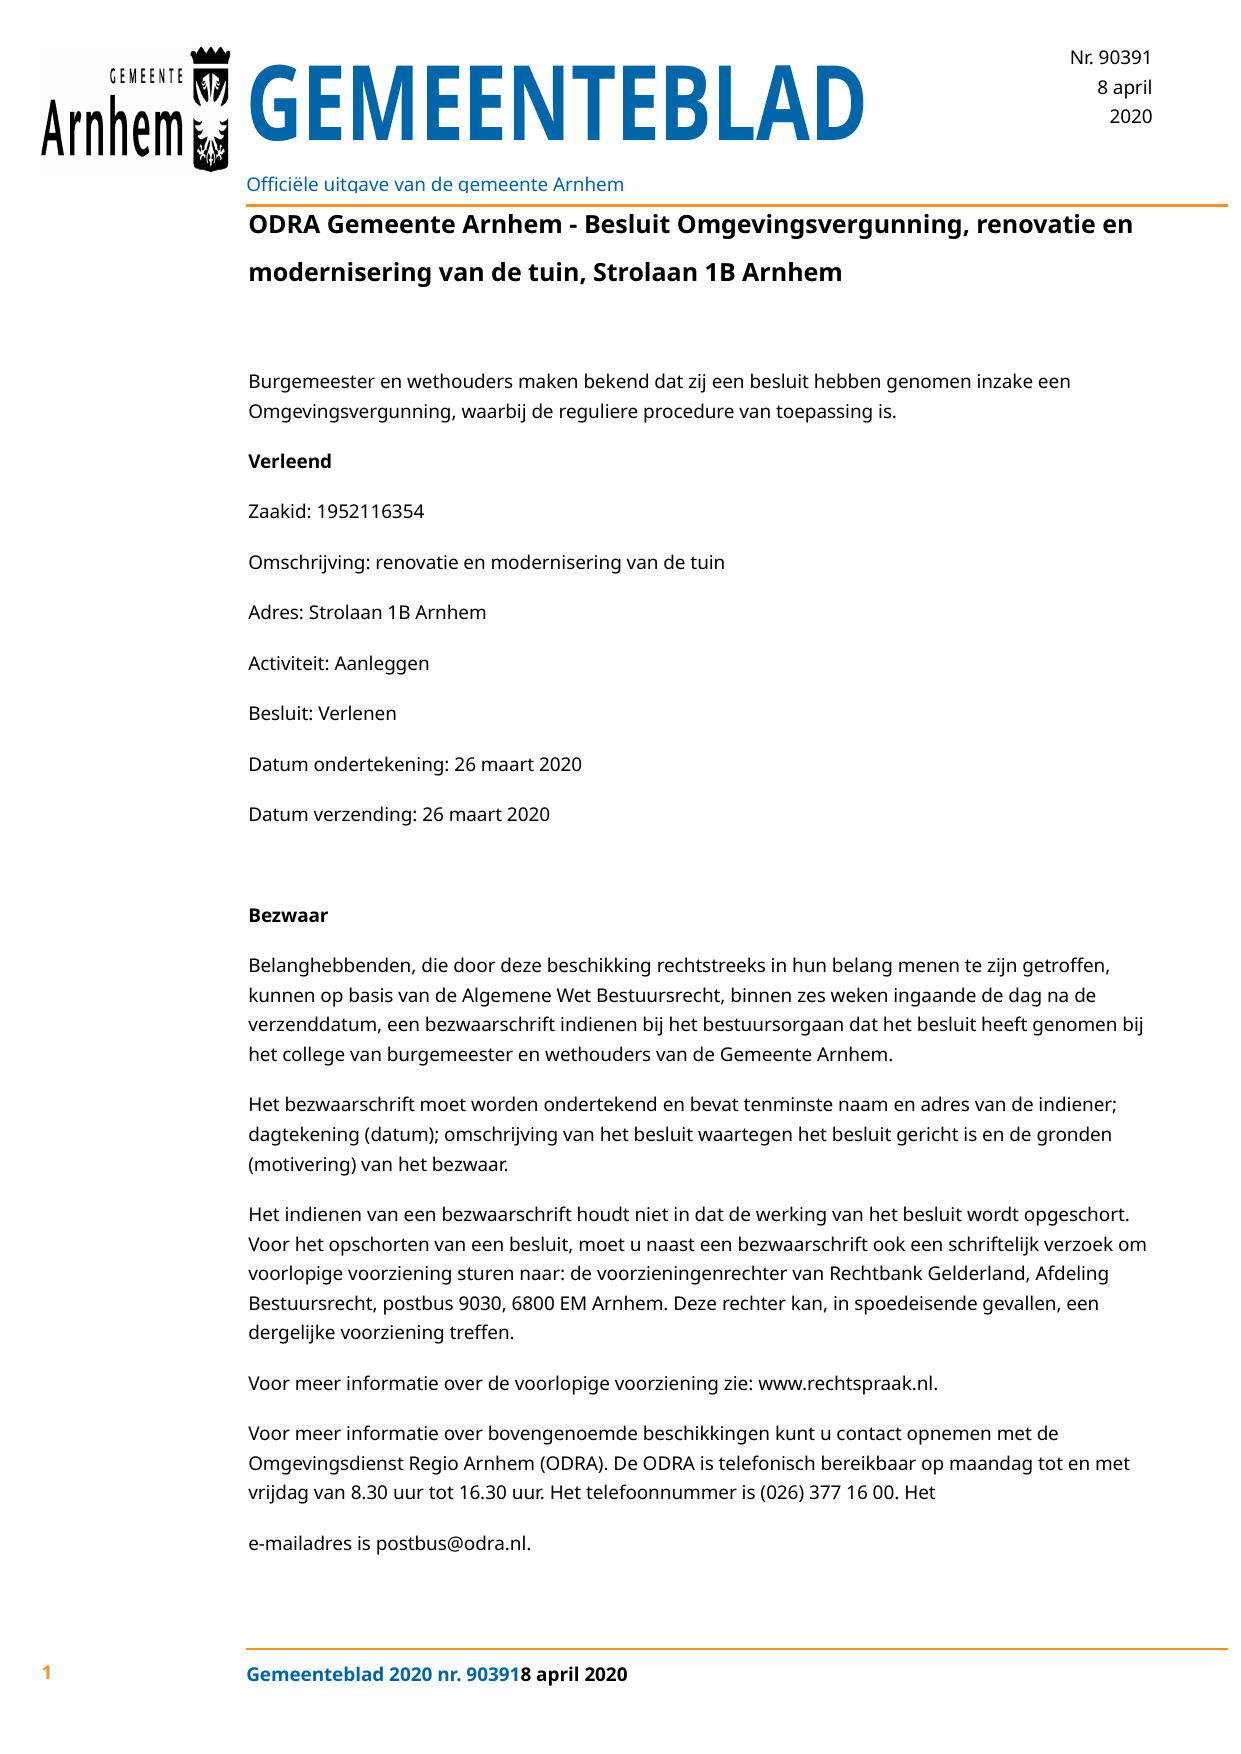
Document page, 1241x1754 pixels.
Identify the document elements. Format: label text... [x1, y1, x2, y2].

text Datum ondertekening: 26 maart 2020 [248, 751, 1152, 777]
text Bezwaar [248, 902, 1152, 928]
text Adres: Strolaan 1B Arnhem [248, 599, 1152, 625]
text Belanghebbenden, die door deze beschikking rechtstreeks in hun belang menen te zijn getroffen, kunnen op basis van de Algemene Wet Bestuursrecht, binnen zes weken ingaande de dag na de verzenddatum, een bezwaarschrift indienen bij het bestuursorgaan dat het besluit heeft genomen bij het college van burgemeester en wethouders van de Gemeente Arnhem. [248, 952, 1152, 1067]
text Datum verzending: 26 maart 2020 [248, 801, 1152, 827]
text Het bezwaarschrift moet worden ondertekend en bevat tenminste naam en adres van de indiener; dagtekening (datum); omschrijving van het besluit waartegen het besluit gericht is en de gronden (motivering) van het bezwaar. [248, 1092, 1152, 1177]
text Omschrijving: renovatie en modernisering van de tuin [248, 549, 1152, 575]
text ODRA Gemeente Arnhem - Besluit Omgevingsvergunning, renovatie en modernisering van de tuin, Strolaan 1B Arnhem [248, 207, 1152, 288]
text Voor meer informatie over bovengenoemde beschikkingen kunt u contact opnemen met de Omgevingsdienst Regio Arnhem (ODRA). De ODRA is telefonisch bereikbaar op maandag tot en met vrijdag van 8.30 uur tot 16.30 uur. Het telefoonnummer is (026) 377 16 00. Het [248, 1420, 1152, 1505]
text Besluit: Verlenen [248, 700, 1152, 726]
text Activiteit: Aanleggen [248, 650, 1152, 676]
text e-mailadres is postbus@odra.nl. [248, 1530, 1152, 1556]
text Het indienen van een bezwaarschrift houdt niet in dat de werking van het besluit wordt opgeschort. Voor het opschorten van een besluit, moet u naast een bezwaarschrift ook een schriftelijk verzoek om voorlopige voorziening sturen naar: de voorzieningenrechter van Rechtbank Gelderland, Afdeling Bestuursrecht, postbus 9030, 6800 EM Arnhem. Deze rechter kan, in spoedeisende gevallen, een dergelijke voorziening treffen. [248, 1201, 1152, 1345]
text Voor meer informatie over de voorlopige voorziening zie: www.rechtspraak.nl. [248, 1370, 1152, 1396]
text Verleend [248, 448, 1152, 474]
picture [41, 47, 231, 172]
text Zaakid: 1952116354 [248, 499, 1152, 524]
text Burgemeester en wethouders maken bekend dat zij een besluit hebben genomen inzake een Omgevingsvergunning, waarbij de reguliere procedure van toepassing is. [248, 368, 1152, 424]
